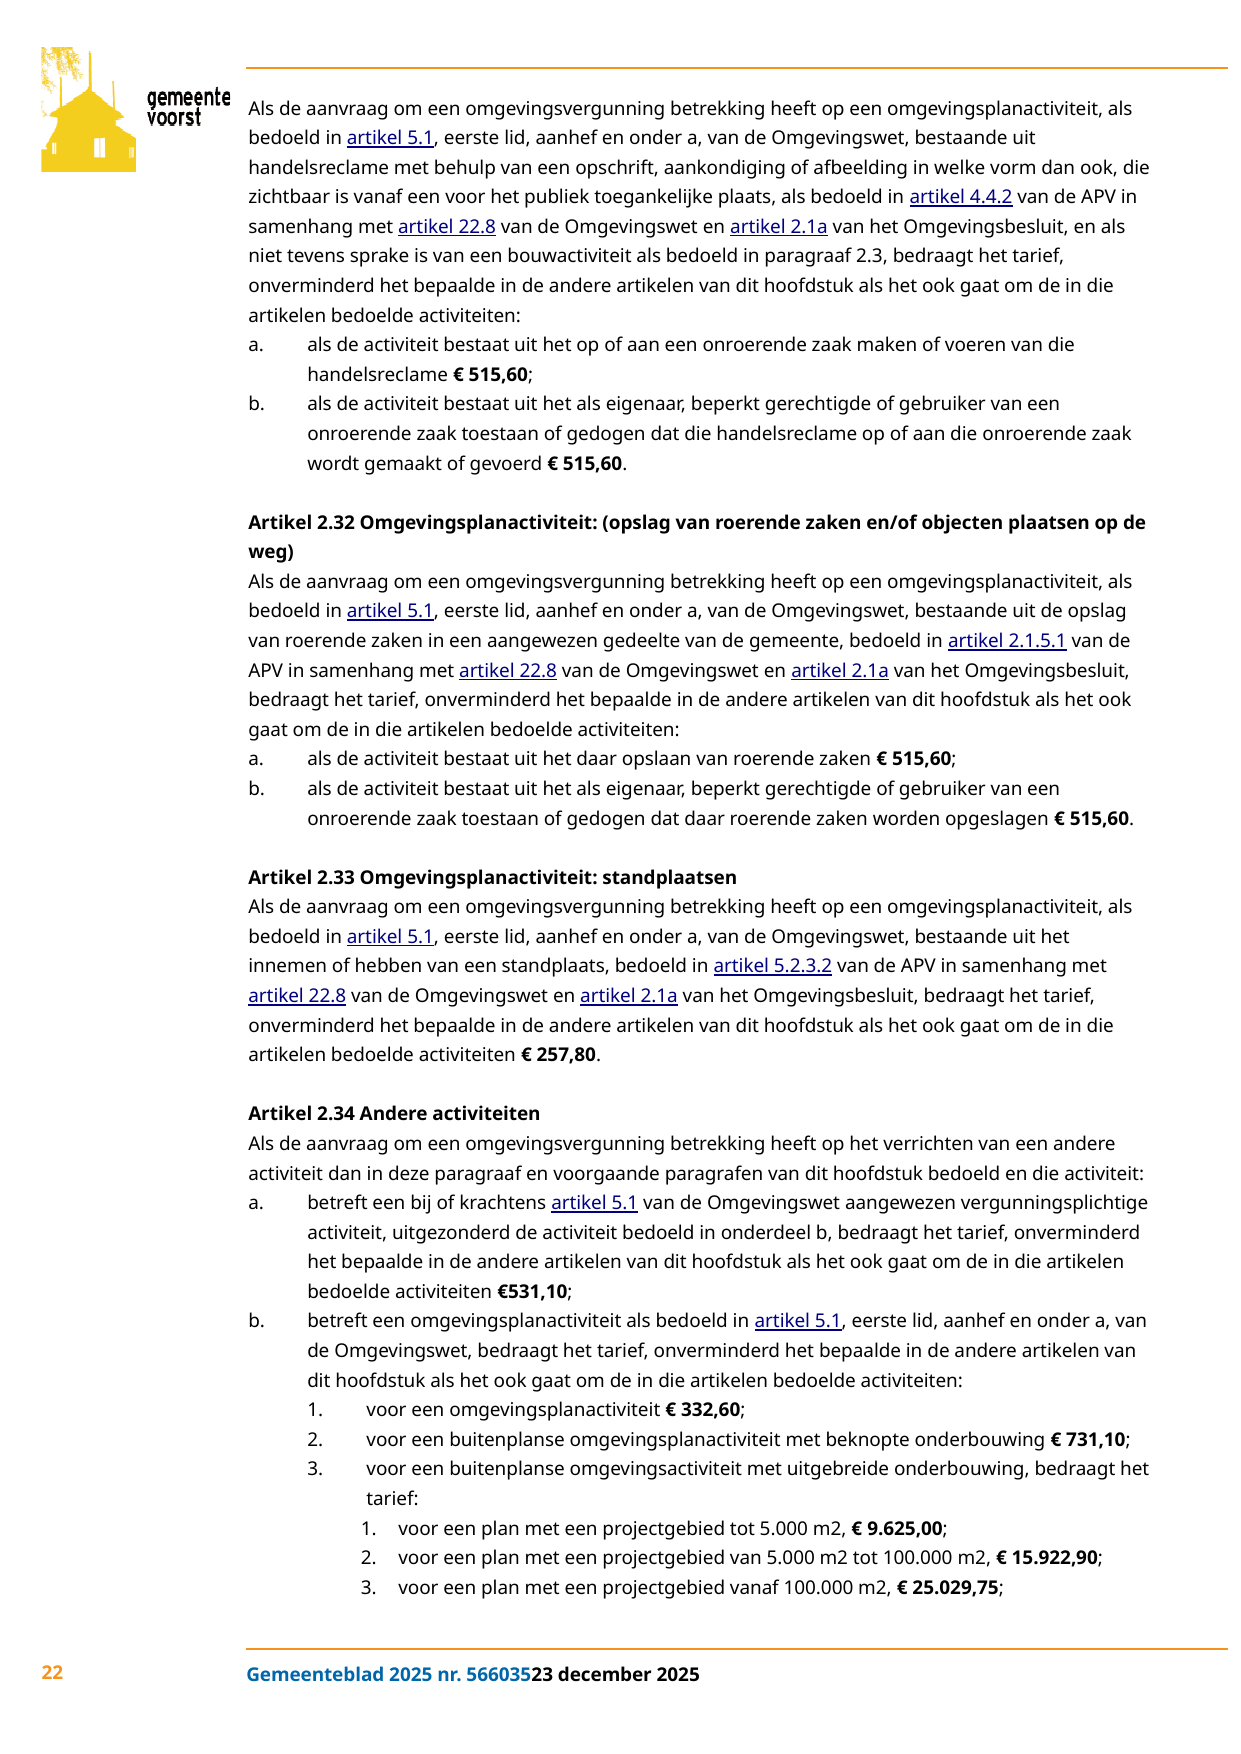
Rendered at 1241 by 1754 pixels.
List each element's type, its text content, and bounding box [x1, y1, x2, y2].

list voor een buitenplanse omgevingsplanactiviteit met beknopte onderbouwing € 731,10; [307, 1426, 1152, 1452]
picture [41, 47, 231, 172]
list betreft een omgevingsplanactiviteit als bedoeld in artikel 5.1, eerste lid, aanhef en onder a, van de Omgevingswet, bedraagt het tarief, onverminderd het bepaalde in de andere artikelen van dit hoofdstuk als het ook gaat om de in die artikelen bedoelde activiteiten: [248, 1308, 1152, 1393]
list voor een omgevingsplanactiviteit € 332,60; [307, 1396, 1152, 1422]
list als de activiteit bestaat uit het op of aan een onroerende zaak maken of voeren van die handelsreclame € 515,60; [248, 331, 1152, 387]
list als de activiteit bestaat uit het als eigenaar, beperkt gerechtigde of gebruiker van een onroerende zaak toestaan of gedogen dat daar roerende zaken worden opgeslagen € 515,60. [248, 775, 1152, 831]
list voor een plan met een projectgebied tot 5.000 m2, € 9.625,00; [361, 1515, 1152, 1541]
list voor een plan met een projectgebied van 5.000 m2 tot 100.000 m2, € 15.922,90; [361, 1544, 1152, 1570]
list als de activiteit bestaat uit het daar opslaan van roerende zaken € 515,60; [248, 746, 1152, 771]
list voor een buitenplanse omgevingsactiviteit met uitgebreide onderbouwing, bedraagt het tarief: [307, 1456, 1152, 1511]
list als de activiteit bestaat uit het als eigenaar, beperkt gerechtigde of gebruiker van een onroerende zaak toestaan of gedogen dat die handelsreclame op of aan die onroerende zaak wordt gemaakt of gevoerd € 515,60. [248, 391, 1152, 476]
text Artikel 2.32 Omgevingsplanactiviteit: (opslag van roerende zaken en/of objecten plaatsen op de weg) [248, 509, 1152, 564]
text Als de aanvraag om een omgevingsvergunning betrekking heeft op een omgevingsplanactiviteit, als bedoeld in artikel 5.1, eerste lid, aanhef en onder a, van de Omgevingswet, bestaande uit handelsreclame met behulp van een opschrift, aankondiging of afbeelding in welke vorm dan ook, die zichtbaar is vanaf een voor het publiek toegankelijke plaats, als bedoeld in artikel 4.4.2 van de APV in samenhang met artikel 22.8 van de Omgevingswet en artikel 2.1a van het Omgevingsbesluit, en als niet tevens sprake is van een bouwactiviteit als bedoeld in paragraaf 2.3, bedraagt het tarief, onverminderd het bepaalde in de andere artikelen van dit hoofdstuk als het ook gaat om de in die artikelen bedoelde activiteiten: [248, 95, 1152, 328]
list voor een plan met een projectgebied vanaf 100.000 m2, € 25.029,75; [361, 1574, 1152, 1600]
text Artikel 2.34 Andere activiteiten [248, 1101, 1152, 1126]
text Artikel 2.33 Omgevingsplanactiviteit: standplaatsen [248, 864, 1152, 890]
text Als de aanvraag om een omgevingsvergunning betrekking heeft op het verrichten van een andere activiteit dan in deze paragraaf en voorgaande paragrafen van dit hoofdstuk bedoeld en die activiteit: [248, 1130, 1152, 1186]
list betreft een bij of krachtens artikel 5.1 van de Omgevingswet aangewezen vergunningsplichtige activiteit, uitgezonderd de activiteit bedoeld in onderdeel b, bedraagt het tarief, onverminderd het bepaalde in de andere artikelen van dit hoofdstuk als het ook gaat om de in die artikelen bedoelde activiteiten €531,10; [248, 1189, 1152, 1304]
text Als de aanvraag om een omgevingsvergunning betrekking heeft op een omgevingsplanactiviteit, als bedoeld in artikel 5.1, eerste lid, aanhef en onder a, van de Omgevingswet, bestaande uit het innemen of hebben van een standplaats, bedoeld in artikel 5.2.3.2 van de APV in samenhang met artikel 22.8 van de Omgevingswet en artikel 2.1a van het Omgevingsbesluit, bedraagt het tarief, onverminderd het bepaalde in de andere artikelen van dit hoofdstuk als het ook gaat om de in die artikelen bedoelde activiteiten € 257,80. [248, 893, 1152, 1067]
text Als de aanvraag om een omgevingsvergunning betrekking heeft op een omgevingsplanactiviteit, als bedoeld in artikel 5.1, eerste lid, aanhef en onder a, van de Omgevingswet, bestaande uit de opslag van roerende zaken in een aangewezen gedeelte van de gemeente, bedoeld in artikel 2.1.5.1 van de APV in samenhang met artikel 22.8 van de Omgevingswet en artikel 2.1a van het Omgevingsbesluit, bedraagt het tarief, onverminderd het bepaalde in de andere artikelen van dit hoofdstuk als het ook gaat om de in die artikelen bedoelde activiteiten: [248, 568, 1152, 742]
